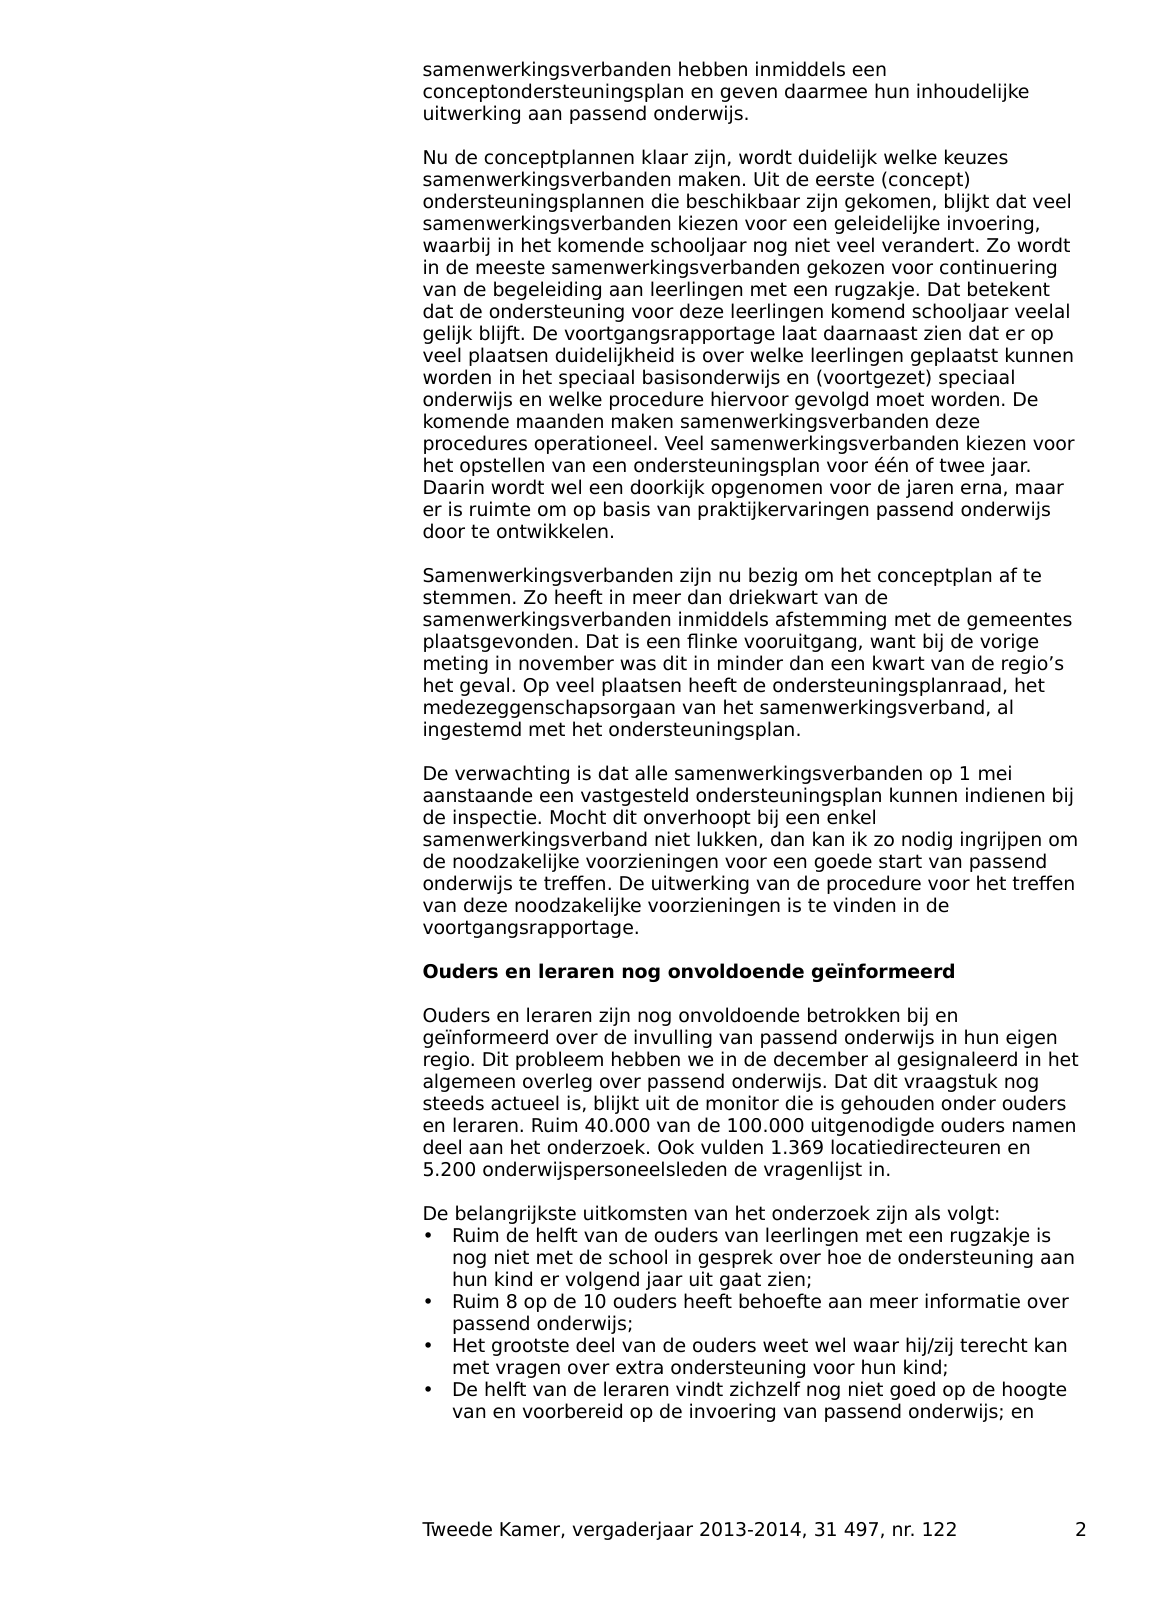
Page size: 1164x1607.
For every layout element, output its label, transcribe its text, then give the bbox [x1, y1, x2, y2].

text samenwerkingsverbanden hebben inmiddels een conceptondersteuningsplan en geven daarmee hun inhoudelijke uitwerking aan passend onderwijs. [422, 59, 1087, 125]
text • Ruim 8 op de 10 ouders heeft behoefte aan meer informatie over passend onderwijs; [422, 1291, 1087, 1335]
subtitle Ouders en leraren nog onvoldoende geïnformeerd [422, 961, 1087, 983]
text Nu de conceptplannen klaar zijn, wordt duidelijk welke keuzes samenwerkingsverbanden maken. Uit de eerste (concept) ondersteuningsplannen die beschikbaar zijn gekomen, blijkt dat veel samenwerkingsverbanden kiezen voor een geleidelijke invoering, waarbij in het komende schooljaar nog niet veel verandert. Zo wordt in de meeste samenwerkingsverbanden gekozen voor continuering van de begeleiding aan leerlingen met een rugzakje. Dat betekent dat de ondersteuning voor deze leerlingen komend schooljaar veelal gelijk blijft. De voortgangsrapportage laat daarnaast zien dat er op veel plaatsen duidelijkheid is over welke leerlingen geplaatst kunnen worden in het speciaal basisonderwijs en (voortgezet) speciaal onderwijs en welke procedure hiervoor gevolgd moet worden. De komende maanden maken samenwerkingsverbanden deze procedures operationeel. Veel samenwerkingsverbanden kiezen voor het opstellen van een ondersteuningsplan voor één of twee jaar. Daarin wordt wel een doorkijk opgenomen voor de jaren erna, maar er is ruimte om op basis van praktijkervaringen passend onderwijs door te ontwikkelen. [422, 147, 1087, 543]
text • Ruim de helft van de ouders van leerlingen met een rugzakje is nog niet met de school in gesprek over hoe de ondersteuning aan hun kind er volgend jaar uit gaat zien; [422, 1225, 1087, 1291]
text De belangrijkste uitkomsten van het onderzoek zijn als volgt: [422, 1203, 1087, 1225]
text De verwachting is dat alle samenwerkingsverbanden op 1 mei aanstaande een vastgesteld ondersteuningsplan kunnen indienen bij de inspectie. Mocht dit onverhoopt bij een enkel samenwerkingsverband niet lukken, dan kan ik zo nodig ingrijpen om de noodzakelijke voorzieningen voor een goede start van passend onderwijs te treffen. De uitwerking van de procedure voor het treffen van deze noodzakelijke voorzieningen is te vinden in de voortgangsrapportage. [422, 763, 1087, 939]
text Ouders en leraren zijn nog onvoldoende betrokken bij en geïnformeerd over de invulling van passend onderwijs in hun eigen regio. Dit probleem hebben we in de december al gesignaleerd in het algemeen overleg over passend onderwijs. Dat dit vraagstuk nog steeds actueel is, blijkt uit de monitor die is gehouden onder ouders en leraren. Ruim 40.000 van de 100.000 uitgenodigde ouders namen deel aan het onderzoek. Ook vulden 1.369 locatiedirecteuren en 5.200 onderwijspersoneelsleden de vragenlijst in. [422, 1005, 1087, 1181]
text • De helft van de leraren vindt zichzelf nog niet goed op de hoogte van en voorbereid op de invoering van passend onderwijs; en [422, 1379, 1087, 1423]
text • Het grootste deel van de ouders weet wel waar hij/zij terecht kan met vragen over extra ondersteuning voor hun kind; [422, 1335, 1087, 1379]
text Samenwerkingsverbanden zijn nu bezig om het conceptplan af te stemmen. Zo heeft in meer dan driekwart van de samenwerkingsverbanden inmiddels afstemming met de gemeentes plaatsgevonden. Dat is een flinke vooruitgang, want bij de vorige meting in november was dit in minder dan een kwart van de regio’s het geval. Op veel plaatsen heeft de ondersteuningsplanraad, het medezeggenschapsorgaan van het samenwerkingsverband, al ingestemd met het ondersteuningsplan. [422, 565, 1087, 741]
